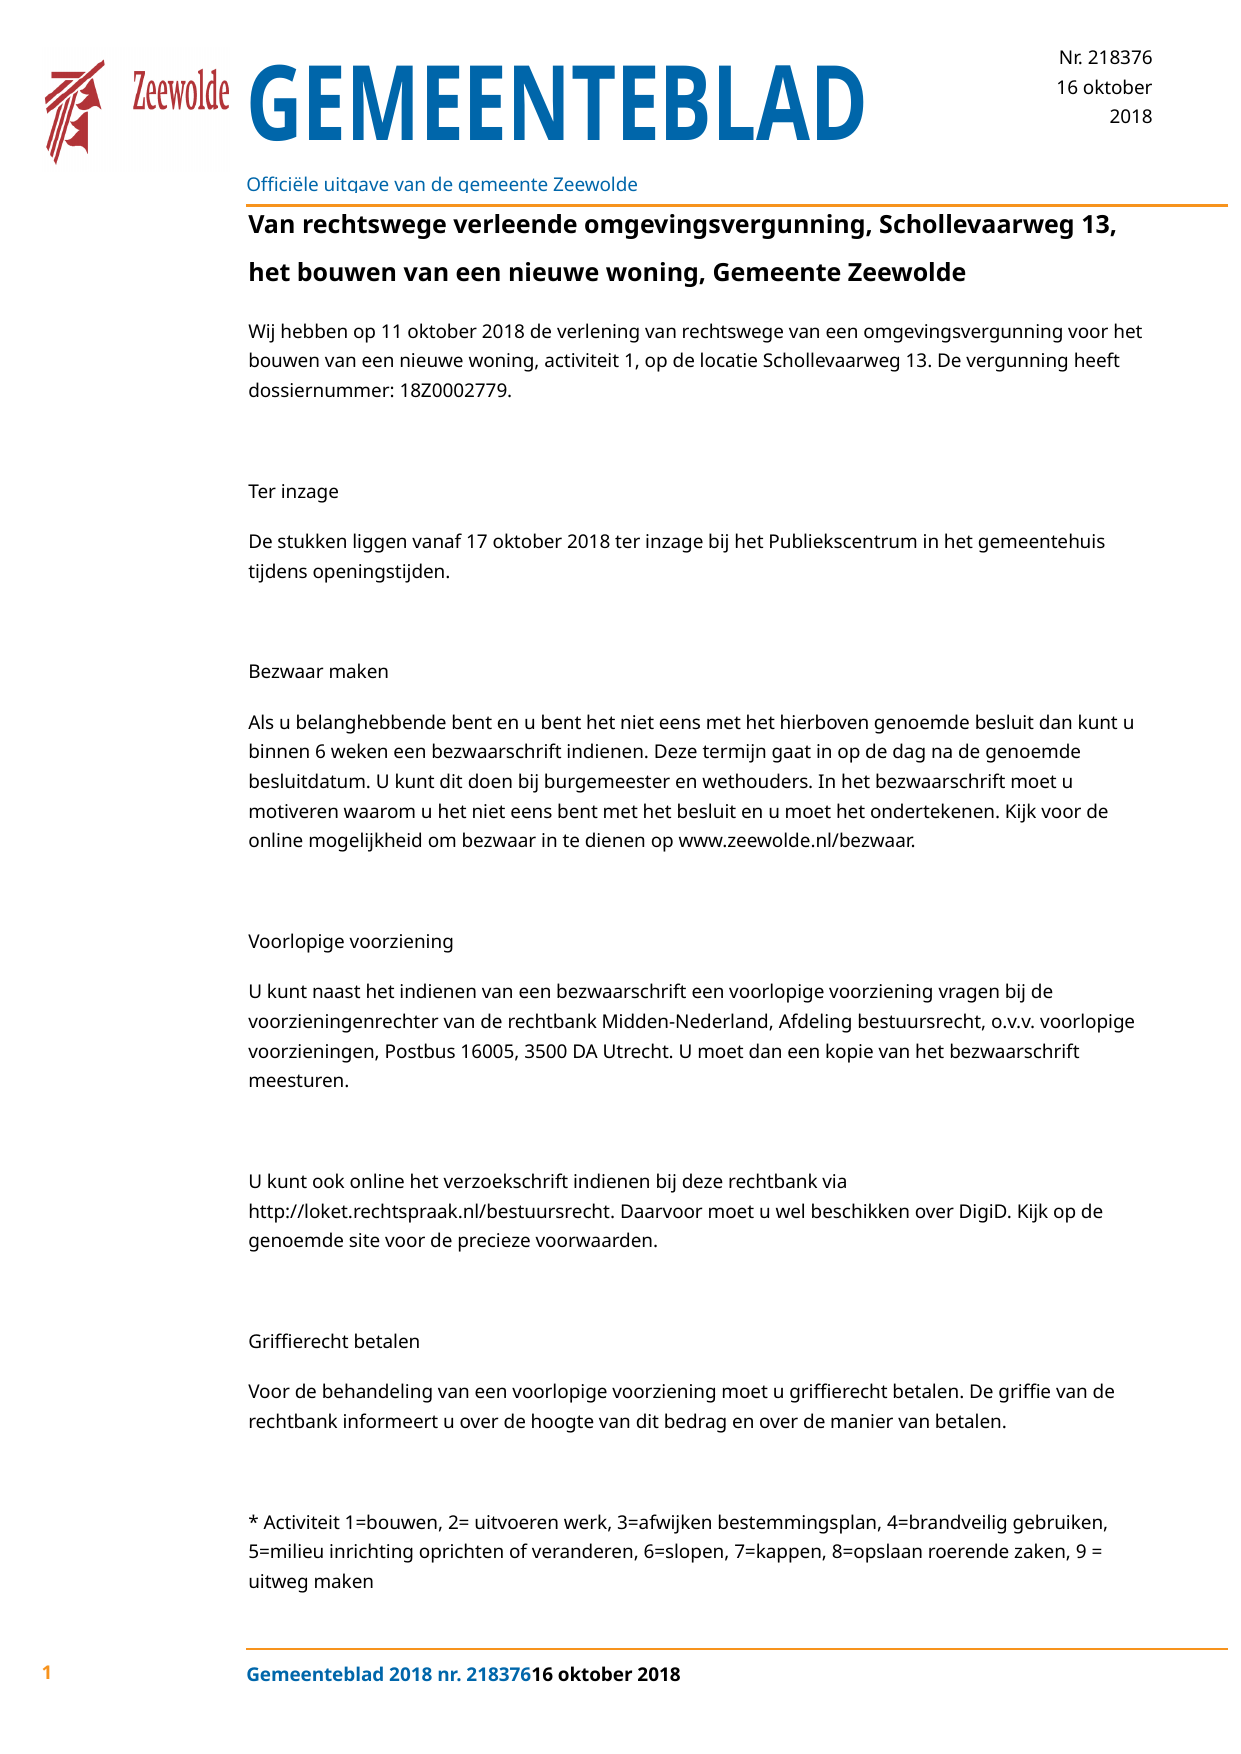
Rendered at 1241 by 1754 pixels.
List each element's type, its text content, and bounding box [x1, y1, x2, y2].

text U kunt ook online het verzoekschrift indienen bij deze rechtbank via http://loket.rechtspraak.nl/bestuursrecht. Daarvoor moet u wel beschikken over DigiD. Kijk op de genoemde site voor de precieze voorwaarden. [248, 1168, 1152, 1253]
picture [41, 47, 231, 172]
text Van rechtswege verleende omgevingsvergunning, Schollevaarweg 13, het bouwen van een nieuwe woning, Gemeente Zeewolde [248, 207, 1152, 288]
text Wij hebben op 11 oktober 2018 de verlening van rechtswege van een omgevingsvergunning voor het bouwen van een nieuwe woning, activiteit 1, op de locatie Schollevaarweg 13. De vergunning heeft dossiernummer: 18Z0002779. [248, 318, 1152, 403]
text Griffierecht betalen [248, 1328, 1152, 1354]
text U kunt naast het indienen van een bezwaarschrift een voorlopige voorziening vragen bij de voorzieningenrechter van de rechtbank Midden-Nederland, Afdeling bestuursrecht, o.v.v. voorlopige voorzieningen, Postbus 16005, 3500 DA Utrecht. U moet dan een kopie van het bezwaarschrift meesturen. [248, 979, 1152, 1093]
text Voor de behandeling van een voorlopige voorziening moet u griffierecht betalen. De griffie van de rechtbank informeert u over de hoogte van dit bedrag en over de manier van betalen. [248, 1379, 1152, 1434]
text Bezwaar maken [248, 659, 1152, 684]
text De stukken liggen vanaf 17 oktober 2018 ter inzage bij het Publiekscentrum in het gemeentehuis tijdens openingstijden. [248, 528, 1152, 584]
text Ter inzage [248, 478, 1152, 504]
text Voorlopige voorziening [248, 928, 1152, 954]
text * Activiteit 1=bouwen, 2= uitvoeren werk, 3=afwijken bestemmingsplan, 4=brandveilig gebruiken, 5=milieu inrichting oprichten of veranderen, 6=slopen, 7=kappen, 8=opslaan roerende zaken, 9 = uitweg maken [248, 1509, 1152, 1594]
text Als u belanghebbende bent en u bent het niet eens met het hierboven genoemde besluit dan kunt u binnen 6 weken een bezwaarschrift indienen. Deze termijn gaat in op de dag na de genoemde besluitdatum. U kunt dit doen bij burgemeester en wethouders. In het bezwaarschrift moet u motiveren waarom u het niet eens bent met het besluit en u moet het ondertekenen. Kijk voor de online mogelijkheid om bezwaar in te dienen op www.zeewolde.nl/bezwaar. [248, 709, 1152, 853]
